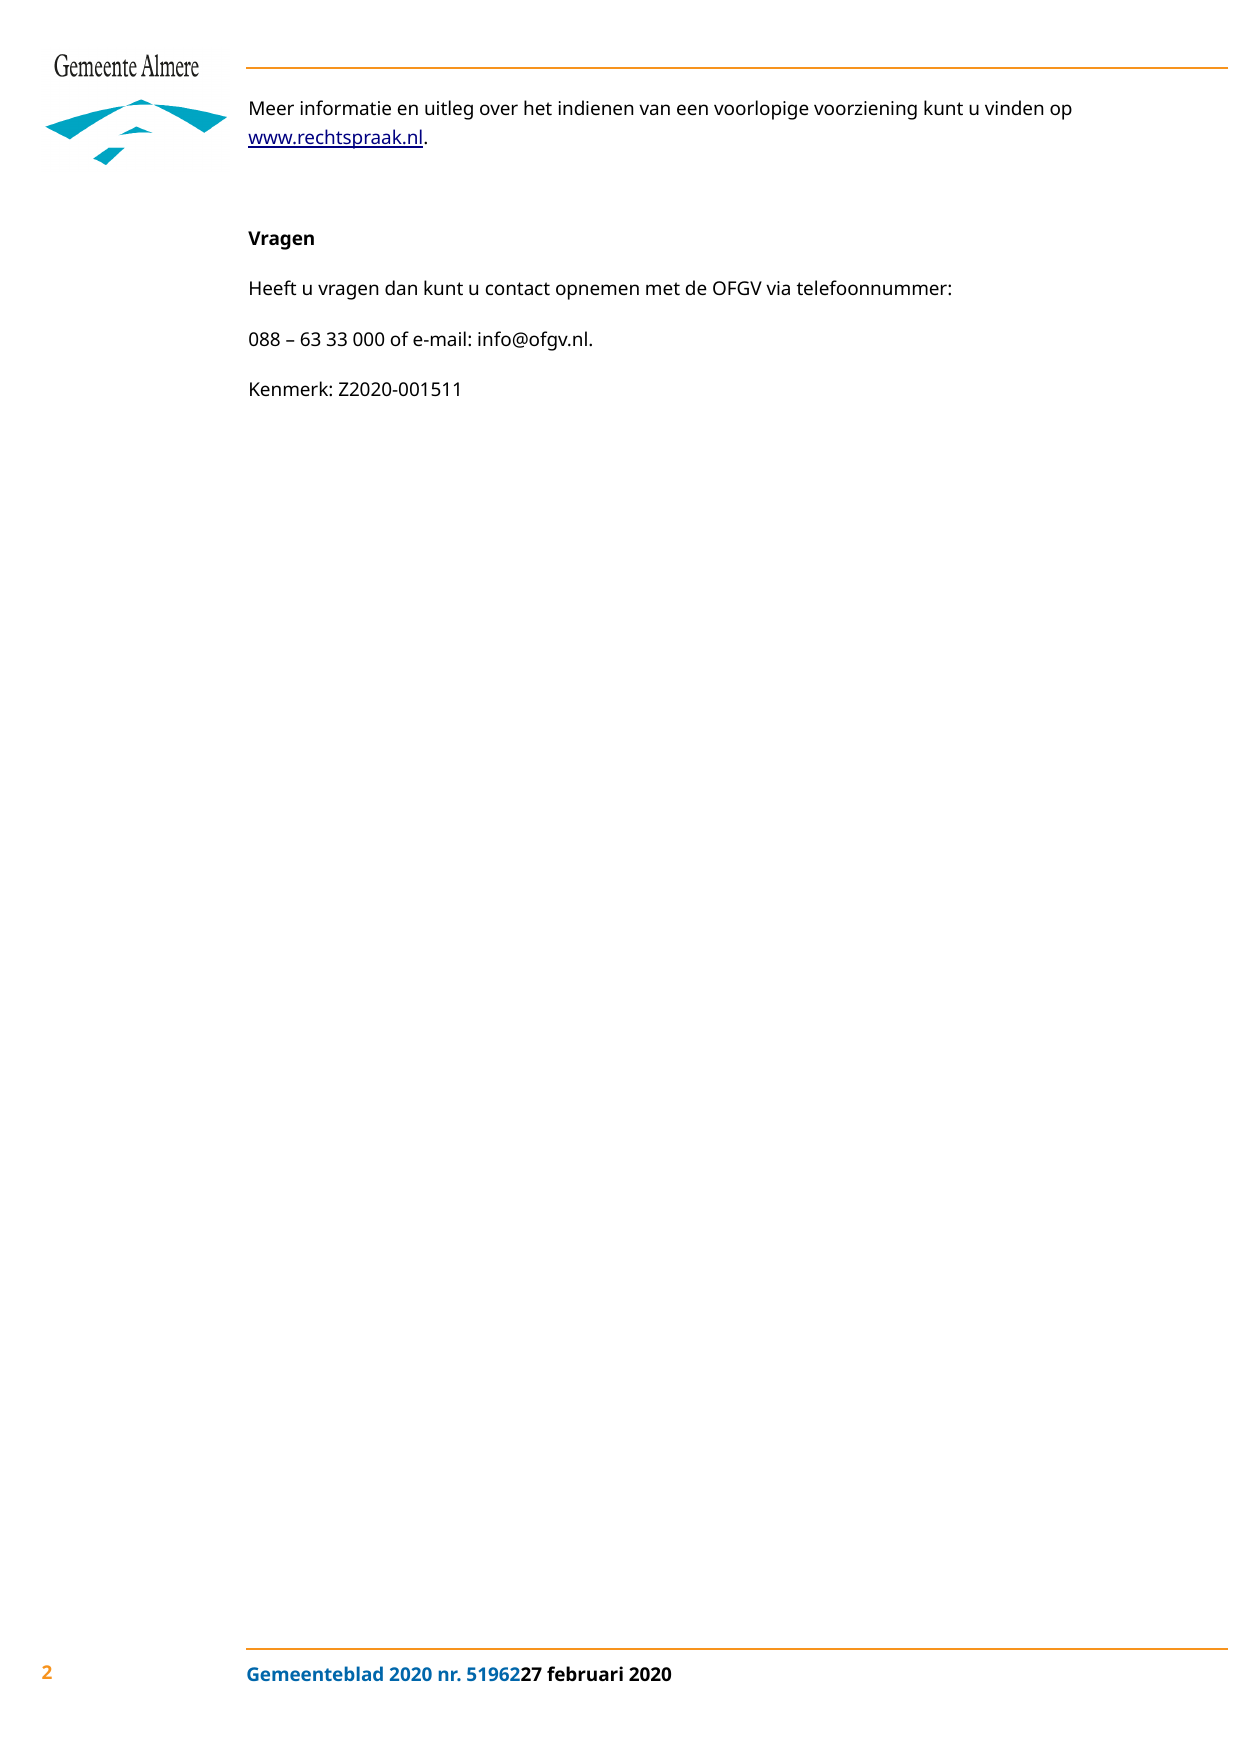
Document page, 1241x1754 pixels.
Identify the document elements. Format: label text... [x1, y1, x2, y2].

text Vragen [248, 225, 1152, 251]
text 088 – 63 33 000 of e-mail: info@ofgv.nl. [248, 326, 1152, 352]
text Heeft u vragen dan kunt u contact opnemen met de OFGV via telefoonnummer: [248, 276, 1152, 301]
text Meer informatie en uitleg over het indienen van een voorlopige voorziening kunt u vinden op www.rechtspraak.nl. [248, 95, 1152, 150]
picture [41, 47, 231, 172]
text Kenmerk: Z2020-001511 [248, 376, 1152, 402]
